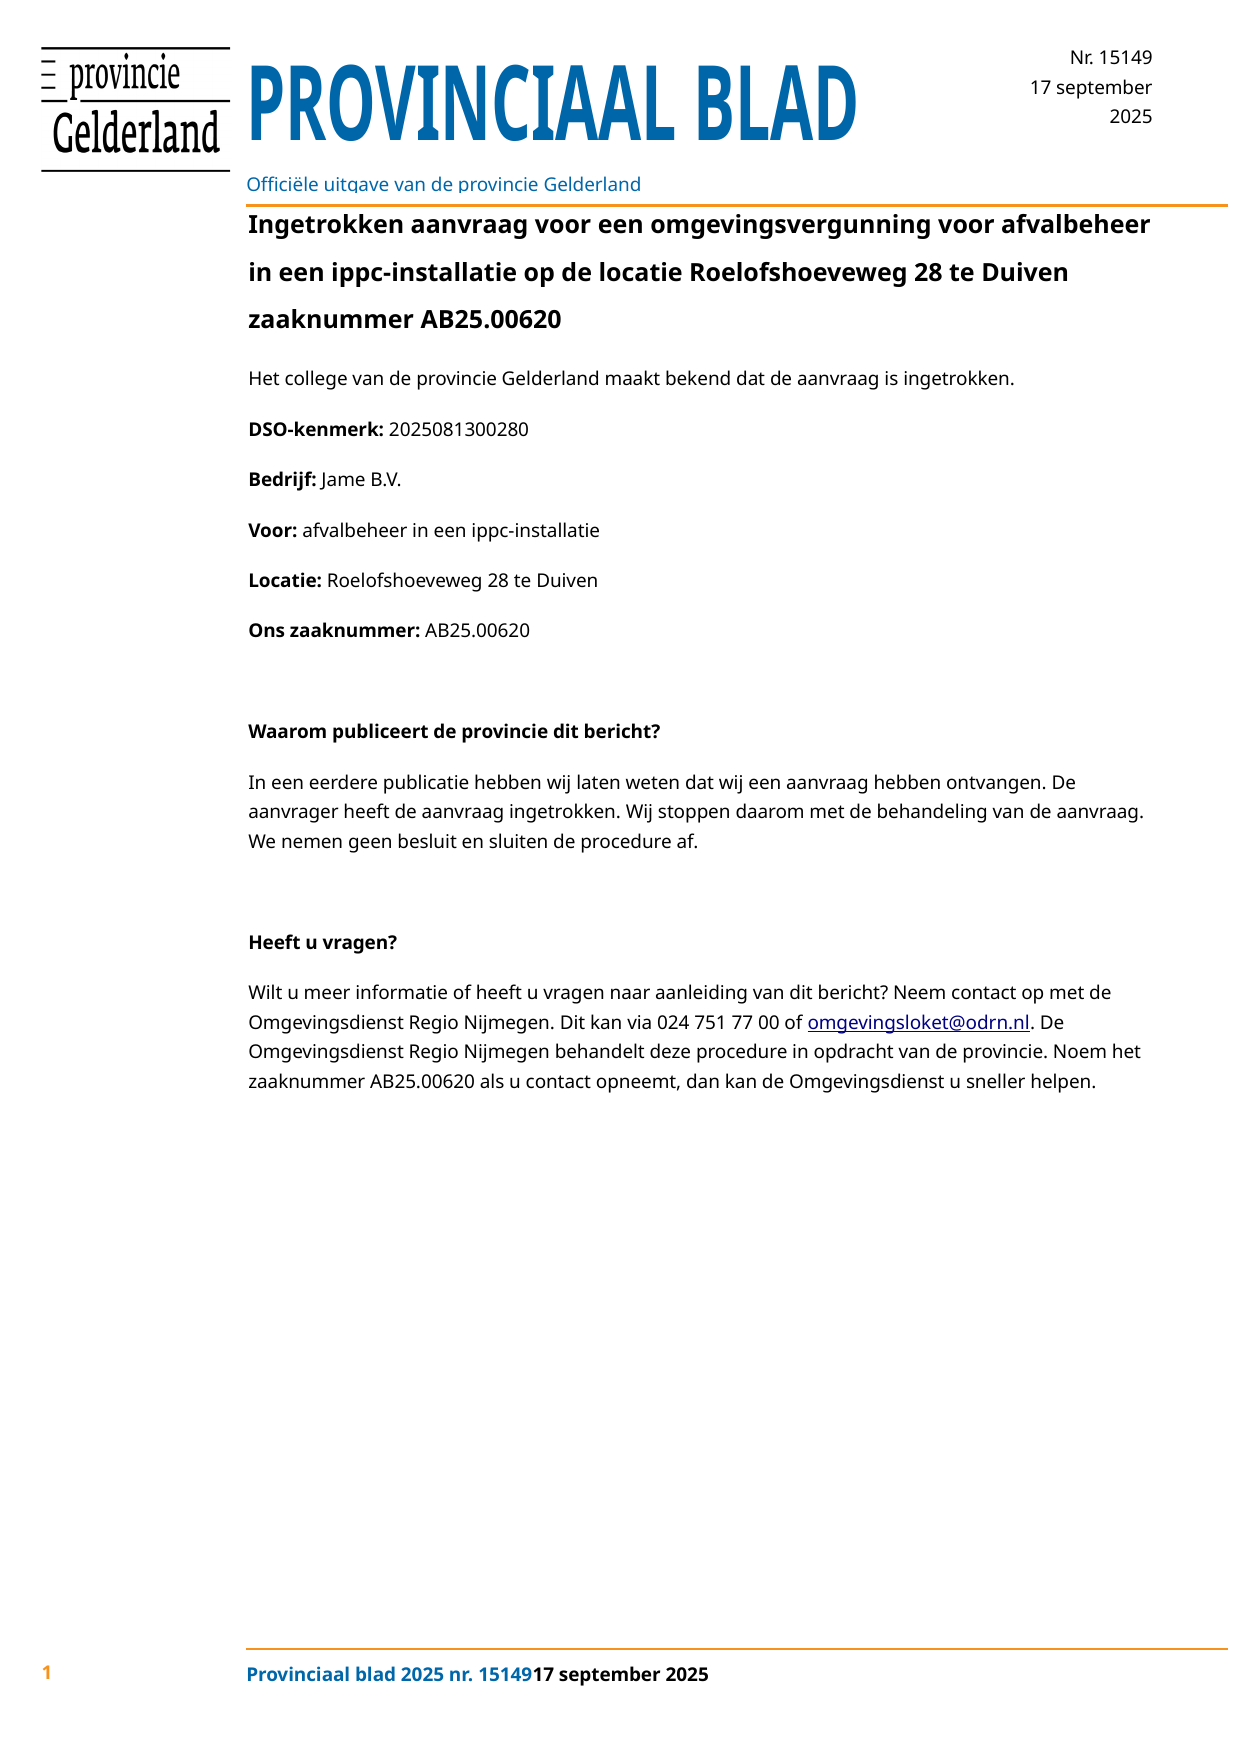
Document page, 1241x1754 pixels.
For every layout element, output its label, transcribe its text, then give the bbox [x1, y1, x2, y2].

text Voor: afvalbeheer in een ippc-installatie [248, 517, 1152, 542]
text Ons zaaknummer: AB25.00620 [248, 618, 1152, 643]
text DSO-kenmerk: 2025081300280 [248, 416, 1152, 442]
picture [41, 47, 231, 172]
text Het college van de provincie Gelderland maakt bekend dat de aanvraag is ingetrokken. [248, 366, 1152, 391]
text Locatie: Roelofshoeveweg 28 te Duiven [248, 567, 1152, 593]
text Heeft u vragen? [248, 929, 1152, 954]
text Ingetrokken aanvraag voor een omgevingsvergunning voor afvalbeheer in een ippc-installatie op de locatie Roelofshoeveweg 28 te Duiven zaaknummer AB25.00620 [248, 207, 1152, 336]
text Waarom publiceert de provincie dit bericht? [248, 718, 1152, 744]
text Wilt u meer informatie of heeft u vragen naar aanleiding van dit bericht? Neem contact op met de Omgevingsdienst Regio Nijmegen. Dit kan via 024 751 77 00 of omgevingsloket@odrn.nl. De Omgevingsdienst Regio Nijmegen behandelt deze procedure in opdracht van de provincie. Noem het zaaknummer AB25.00620 als u contact opneemt, dan kan de Omgevingsdienst u sneller helpen. [248, 979, 1152, 1094]
text Bedrijf: Jame B.V. [248, 466, 1152, 492]
text In een eerdere publicatie hebben wij laten weten dat wij een aanvraag hebben ontvangen. De aanvrager heeft de aanvraag ingetrokken. Wij stoppen daarom met de behandeling van de aanvraag. We nemen geen besluit en sluiten de procedure af. [248, 769, 1152, 854]
